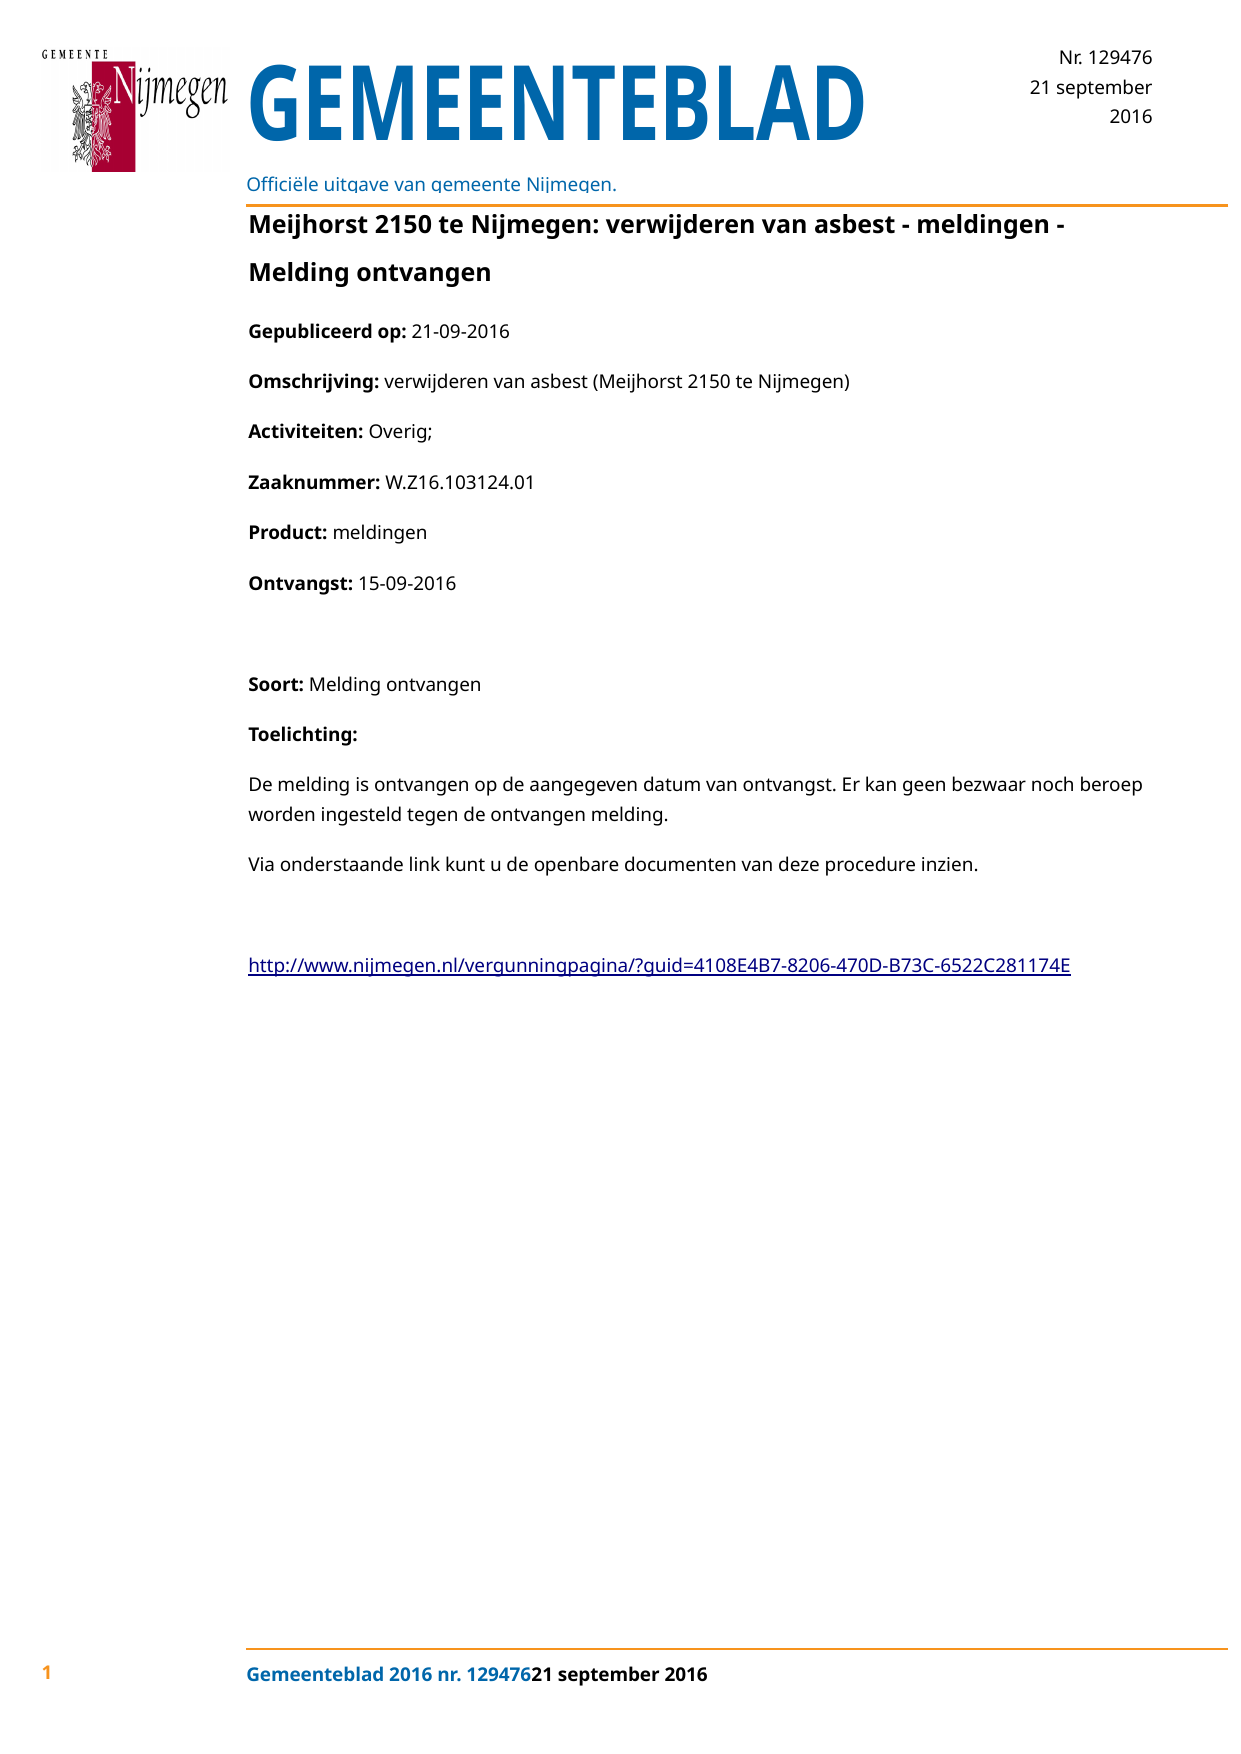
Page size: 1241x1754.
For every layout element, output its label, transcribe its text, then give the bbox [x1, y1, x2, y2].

text Product: meldingen [248, 519, 1152, 545]
text Toelichting: [248, 721, 1152, 747]
text Meijhorst 2150 te Nijmegen: verwijderen van asbest - meldingen - Melding ontvangen [248, 207, 1152, 288]
text Gepubliceerd op: 21-09-2016 [248, 318, 1152, 344]
text De melding is ontvangen op de aangegeven datum van ontvangst. Er kan geen bezwaar noch beroep worden ingesteld tegen de ontvangen melding. [248, 772, 1152, 827]
text Soort: Melding ontvangen [248, 671, 1152, 697]
picture [41, 47, 231, 172]
text http://www.nijmegen.nl/vergunningpagina/?guid=4108E4B7-8206-470D-B73C-6522C281174E [248, 952, 1152, 978]
text Activiteiten: Overig; [248, 419, 1152, 444]
text Zaaknummer: W.Z16.103124.01 [248, 469, 1152, 495]
text Via onderstaande link kunt u de openbare documenten van deze procedure inzien. [248, 852, 1152, 877]
text Ontvangst: 15-09-2016 [248, 570, 1152, 596]
text Omschrijving: verwijderen van asbest (Meijhorst 2150 te Nijmegen) [248, 368, 1152, 394]
